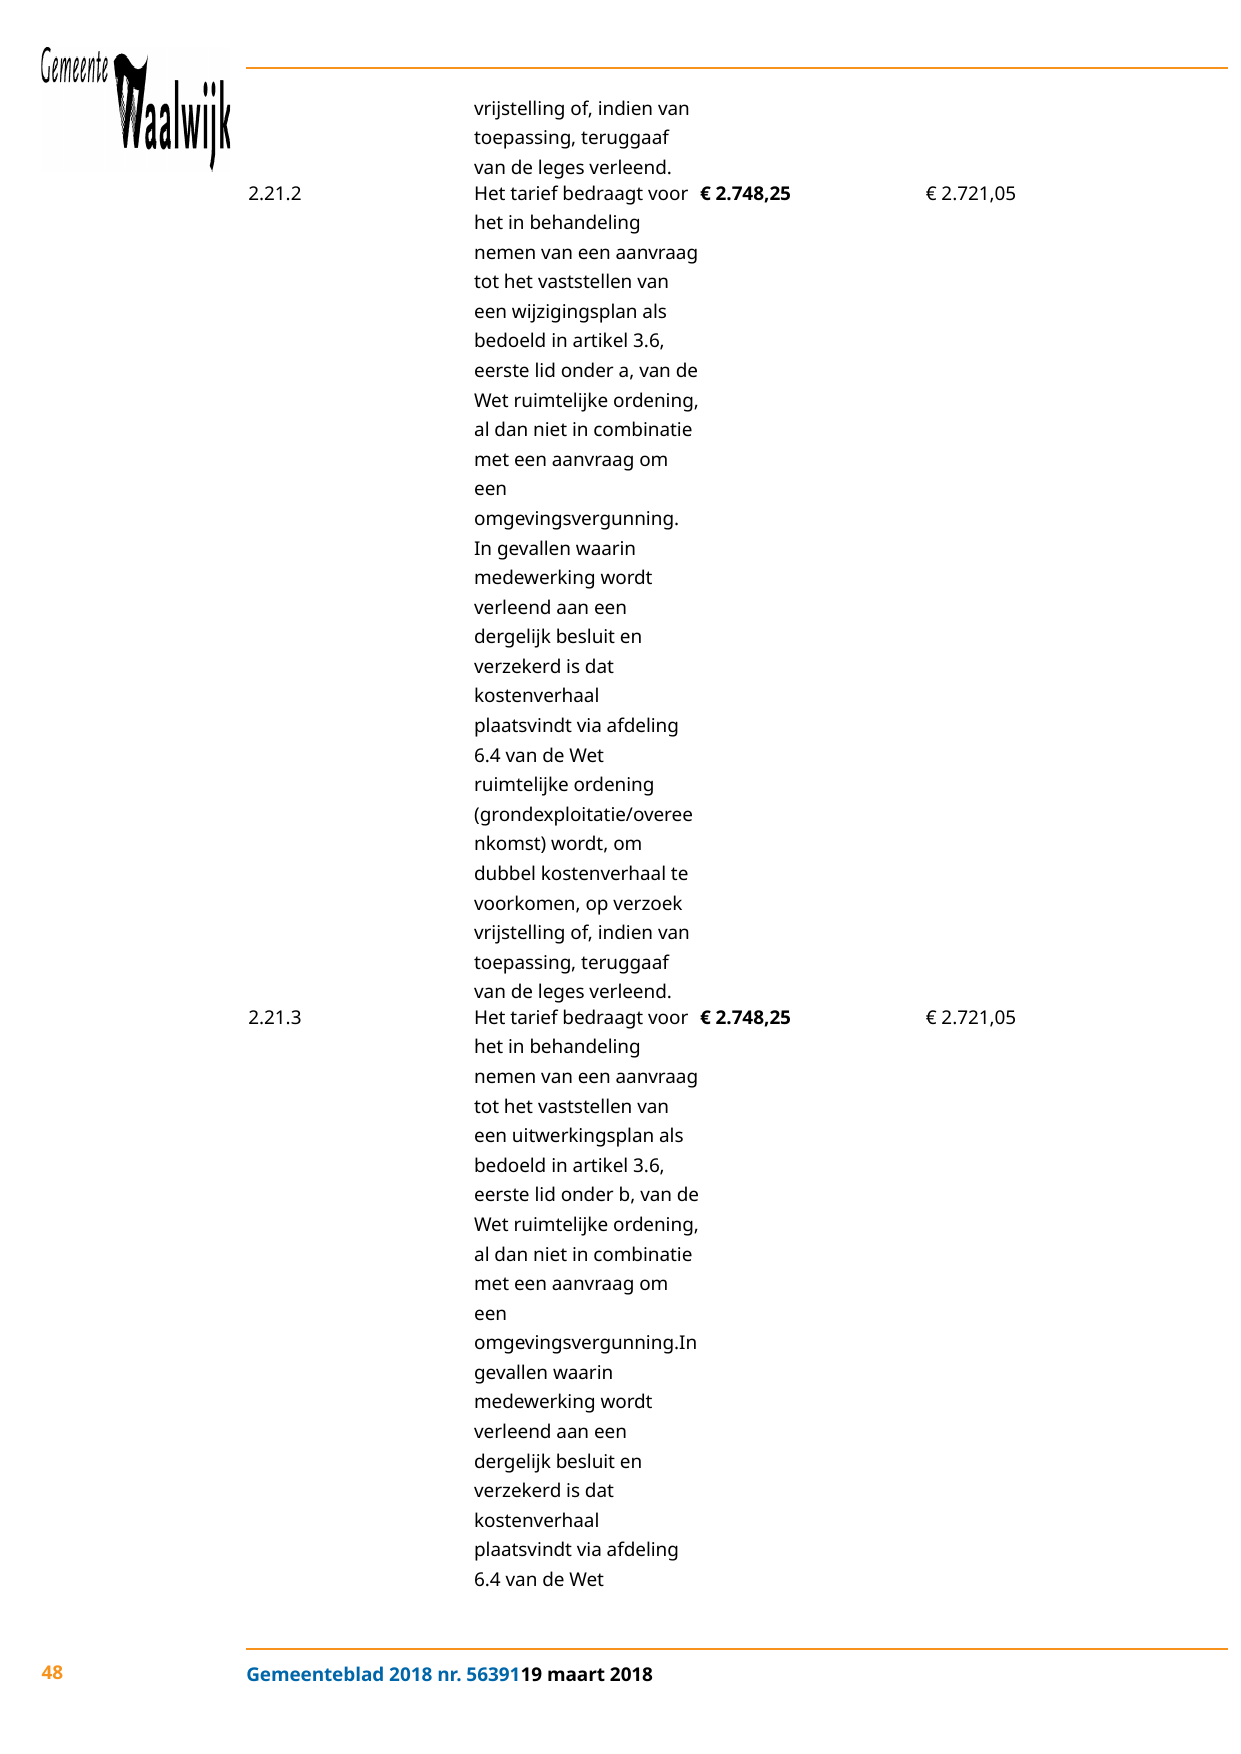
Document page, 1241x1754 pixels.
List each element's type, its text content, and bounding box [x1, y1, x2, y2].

table_cell € 2.748,25 [700, 1004, 926, 1592]
table_cell € 2.721,05 [926, 180, 1152, 1004]
table_cell Het tarief bedraagt voor het in behandeling nemen van een aanvraag tot het vaststellen van een uitwerkingsplan als bedoeld in artikel 3.6, eerste lid onder b, van de Wet ruimtelijke ordening, al dan niet in combinatie met een aanvraag om een omgevingsvergunning.In gevallen waarin medewerking wordt verleend aan een dergelijk besluit en verzekerd is dat kostenverhaal plaatsvindt via afdeling 6.4 van de Wet [474, 1004, 700, 1592]
table_header [926, 95, 1152, 180]
table_cell Het tarief bedraagt voor het in behandeling nemen van een aanvraag tot het vaststellen van een wijzigingsplan als bedoeld in artikel 3.6, eerste lid onder a, van de Wet ruimtelijke ordening, al dan niet in combinatie met een aanvraag om een omgevingsvergunning. In gevallen waarin medewerking wordt verleend aan een dergelijk besluit en verzekerd is dat kostenverhaal plaatsvindt via afdeling 6.4 van de Wet ruimtelijke ordening (grondexploitatie/overeenkomst) wordt, om dubbel kostenverhaal te voorkomen, op verzoek vrijstelling of, indien van toepassing, teruggaaf van de leges verleend. [474, 180, 700, 1004]
table_header [700, 95, 926, 180]
table_cell € 2.748,25 [700, 180, 926, 1004]
table_header [248, 95, 474, 180]
table_cell € 2.721,05 [926, 1004, 1152, 1592]
table_header vrijstelling of, indien van toepassing, teruggaaf van de leges verleend. [474, 95, 700, 180]
picture [41, 47, 231, 172]
table_cell 2.21.2 [248, 180, 474, 1004]
table_cell 2.21.3 [248, 1004, 474, 1592]
